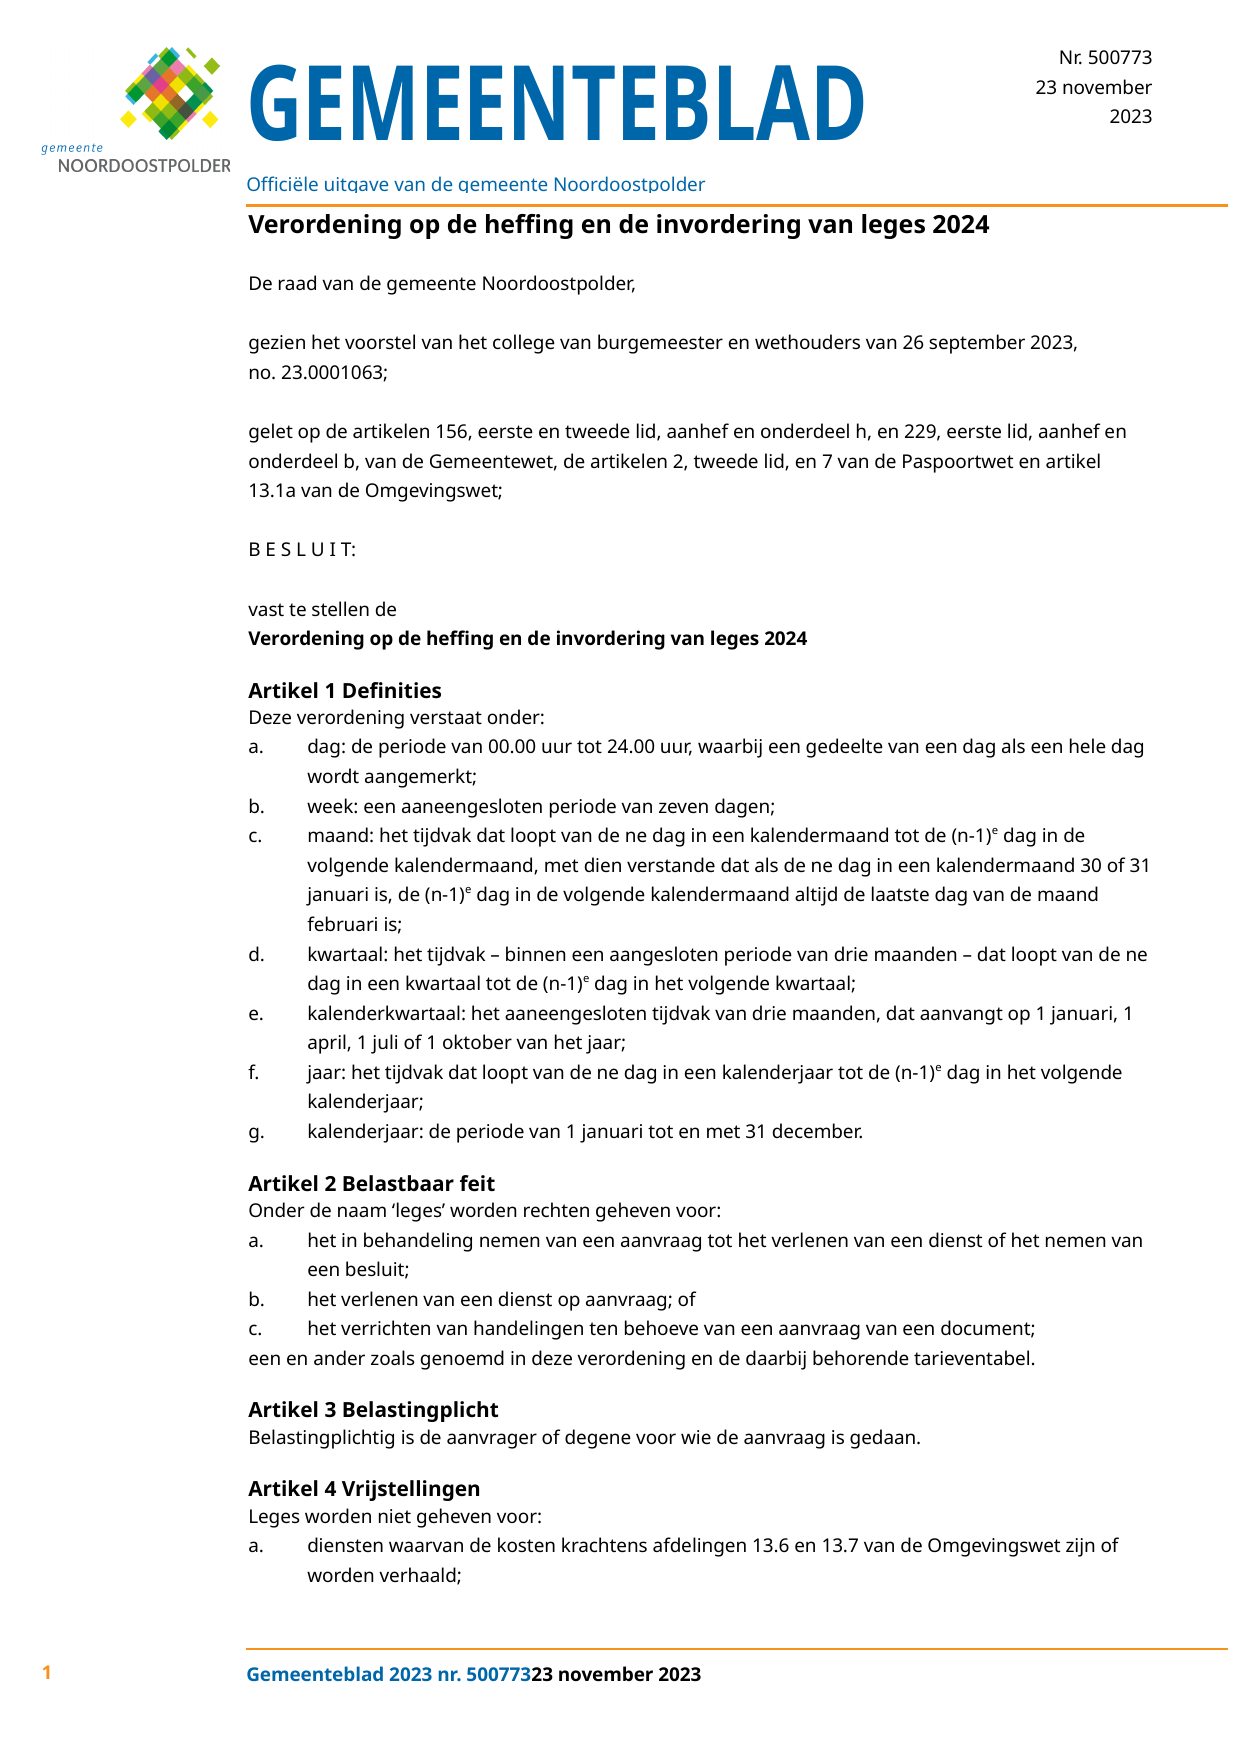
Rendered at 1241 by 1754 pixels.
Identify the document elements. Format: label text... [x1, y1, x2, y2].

list het verrichten van handelingen ten behoeve van een aanvraag van een document; [248, 1316, 1152, 1341]
text Verordening op de heffing en de invordering van leges 2024 [248, 207, 1152, 241]
list kalenderkwartaal: het aaneengesloten tijdvak van drie maanden, dat aanvangt op 1 januari, 1 april, 1 juli of 1 oktober van het jaar; [248, 1000, 1152, 1055]
text Deze verordening verstaat onder: [248, 704, 1152, 730]
list dag: de periode van 00.00 uur tot 24.00 uur, waarbij een gedeelte van een dag als een hele dag wordt aangemerkt; [248, 734, 1152, 789]
list het verlenen van een dienst op aanvraag; of [248, 1286, 1152, 1312]
text vast te stellen de [248, 596, 1152, 621]
text gelet op de artikelen 156, eerste en tweede lid, aanhef en onderdeel h, en 229, eerste lid, aanhef en onderdeel b, van de Gemeentewet, de artikelen 2, tweede lid, en 7 van de Paspoortwet en artikel 13.1a van de Omgevingswet; [248, 418, 1152, 503]
text B E S L U I T: [248, 537, 1152, 562]
list diensten waarvan de kosten krachtens afdelingen 13.6 en 13.7 van de Omgevingswet zijn of worden verhaald; [248, 1532, 1152, 1588]
text no. 23.0001063; [248, 359, 1152, 385]
text Onder de naam ‘leges’ worden rechten geheven voor: [248, 1197, 1152, 1223]
text Leges worden niet geheven voor: [248, 1503, 1152, 1528]
text Verordening op de heffing en de invordering van leges 2024 [248, 625, 1152, 651]
list kalenderjaar: de periode van 1 januari tot en met 31 december. [248, 1118, 1152, 1144]
text een en ander zoals genoemd in deze verordening en de daarbij behorende tarieventabel. [248, 1345, 1152, 1371]
text gezien het voorstel van het college van burgemeester en wethouders van 26 september 2023, [248, 329, 1152, 355]
text Artikel 3 Belastingplicht [248, 1396, 1152, 1424]
list jaar: het tijdvak dat loopt van de ne dag in een kalenderjaar tot de (n-1)e dag in het volgende kalenderjaar; [248, 1059, 1152, 1114]
text Belastingplichtig is de aanvrager of degene voor wie de aanvraag is gedaan. [248, 1424, 1152, 1450]
text Artikel 2 Belastbaar feit [248, 1169, 1152, 1197]
text Artikel 4 Vrijstellingen [248, 1474, 1152, 1503]
text Artikel 1 Definities [248, 676, 1152, 704]
list het in behandeling nemen van een aanvraag tot het verlenen van een dienst of het nemen van een besluit; [248, 1227, 1152, 1282]
list week: een aaneengesloten periode van zeven dagen; [248, 793, 1152, 819]
list kwartaal: het tijdvak – binnen een aangesloten periode van drie maanden – dat loopt van de ne dag in een kwartaal tot de (n-1)e dag in het volgende kwartaal; [248, 941, 1152, 996]
picture [41, 47, 231, 172]
list maand: het tijdvak dat loopt van de ne dag in een kalendermaand tot de (n-1)e dag in de volgende kalendermaand, met dien verstande dat als de ne dag in een kalendermaand 30 of 31 januari is, de (n-1)e dag in de volgende kalendermaand altijd de laatste dag van de maand februari is; [248, 822, 1152, 937]
text De raad van de gemeente Noordoostpolder, [248, 270, 1152, 296]
